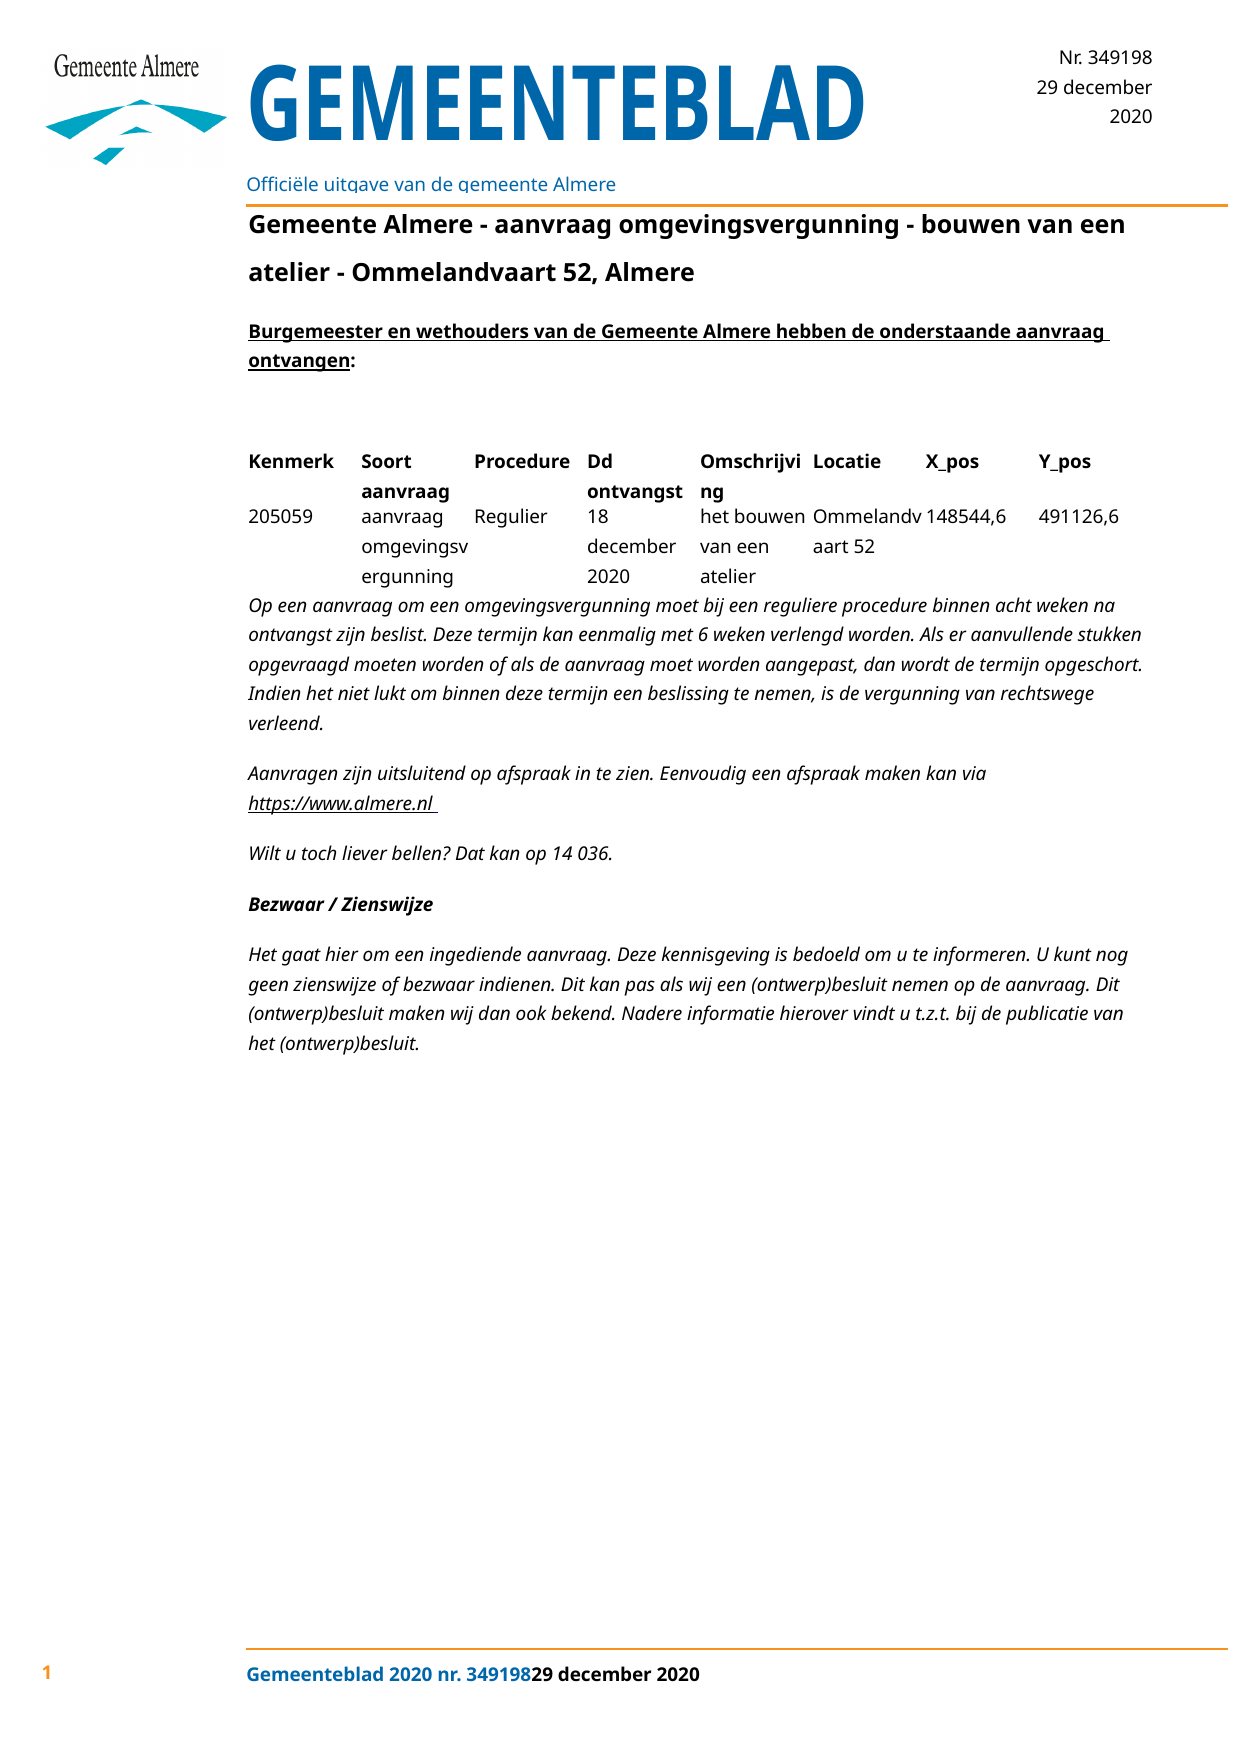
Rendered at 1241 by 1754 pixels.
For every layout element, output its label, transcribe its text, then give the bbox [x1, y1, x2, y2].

table_header Omschrijving [700, 449, 813, 504]
table_cell 205059 [248, 504, 361, 589]
text Burgemeester en wethouders van de Gemeente Almere hebben de onderstaande aanvraag ontvangen: [248, 318, 1152, 373]
text Bezwaar / Zienswijze [248, 891, 1152, 917]
table_cell 18 december 2020 [587, 504, 700, 589]
text Gemeente Almere - aanvraag omgevingsvergunning - bouwen van een atelier - Ommelandvaart 52, Almere [248, 207, 1152, 288]
table_header Y_pos [1039, 449, 1152, 504]
table_header Procedure [474, 449, 587, 504]
table_cell Regulier [474, 504, 587, 589]
text Op een aanvraag om een omgevingsvergunning moet bij een reguliere procedure binnen acht weken na ontvangst zijn beslist. Deze termijn kan eenmalig met 6 weken verlengd worden. Als er aanvullende stukken opgevraagd moeten worden of als de aanvraag moet worden aangepast, dan wordt de termijn opgeschort. Indien het niet lukt om binnen deze termijn een beslissing te nemen, is de vergunning van rechtswege verleend. [248, 592, 1152, 736]
table_header Locatie [813, 449, 926, 504]
text Het gaat hier om een ingediende aanvraag. Deze kennisgeving is bedoeld om u te informeren. U kunt nog geen zienswijze of bezwaar indienen. Dit kan pas als wij een (ontwerp)besluit nemen op de aanvraag. Dit (ontwerp)besluit maken wij dan ook bekend. Nadere informatie hierover vindt u t.z.t. bij de publicatie van het (ontwerp)besluit. [248, 941, 1152, 1056]
table_cell 148544,6 [926, 504, 1038, 589]
picture [41, 47, 231, 172]
table_header X_pos [926, 449, 1038, 504]
table_header Kenmerk [248, 449, 361, 504]
text Wilt u toch liever bellen? Dat kan op 14 036. [248, 841, 1152, 866]
table_cell aanvraag omgevingsvergunning [361, 504, 474, 589]
table_cell 491126,6 [1039, 504, 1152, 589]
table_header Dd ontvangst [587, 449, 700, 504]
table_header Soort aanvraag [361, 449, 474, 504]
text Aanvragen zijn uitsluitend op afspraak in te zien. Eenvoudig een afspraak maken kan via https://www.almere.nl [248, 761, 1152, 816]
table_cell het bouwen van een atelier [700, 504, 813, 589]
table_cell Ommelandvaart 52 [813, 504, 926, 589]
